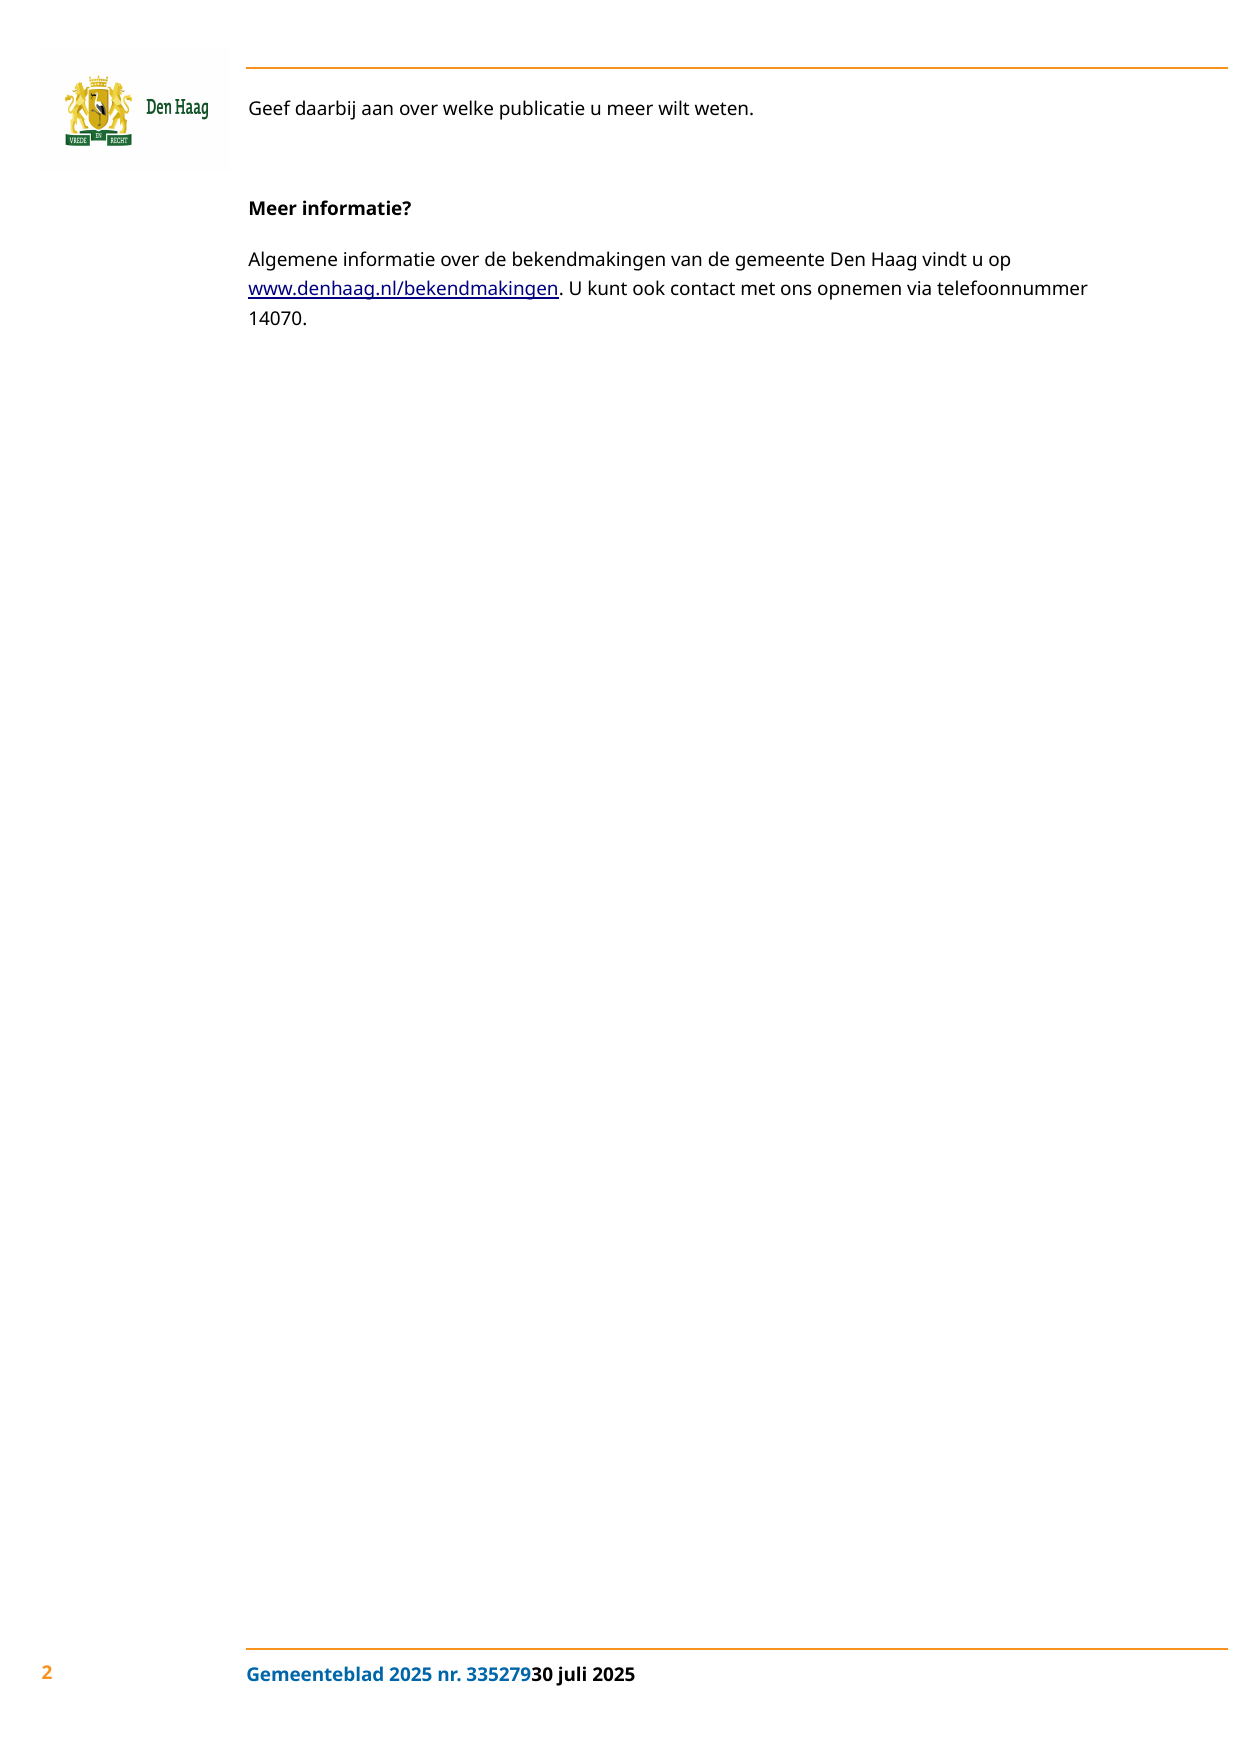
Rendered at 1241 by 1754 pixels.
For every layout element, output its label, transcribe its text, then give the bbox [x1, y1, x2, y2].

picture [41, 47, 231, 172]
text Geef daarbij aan over welke publicatie u meer wilt weten. [248, 95, 1152, 121]
text Meer informatie? [248, 196, 1152, 221]
text Algemene informatie over de bekendmakingen van de gemeente Den Haag vindt u op www.denhaag.nl/bekendmakingen. U kunt ook contact met ons opnemen via telefoonnummer 14070. [248, 246, 1152, 331]
